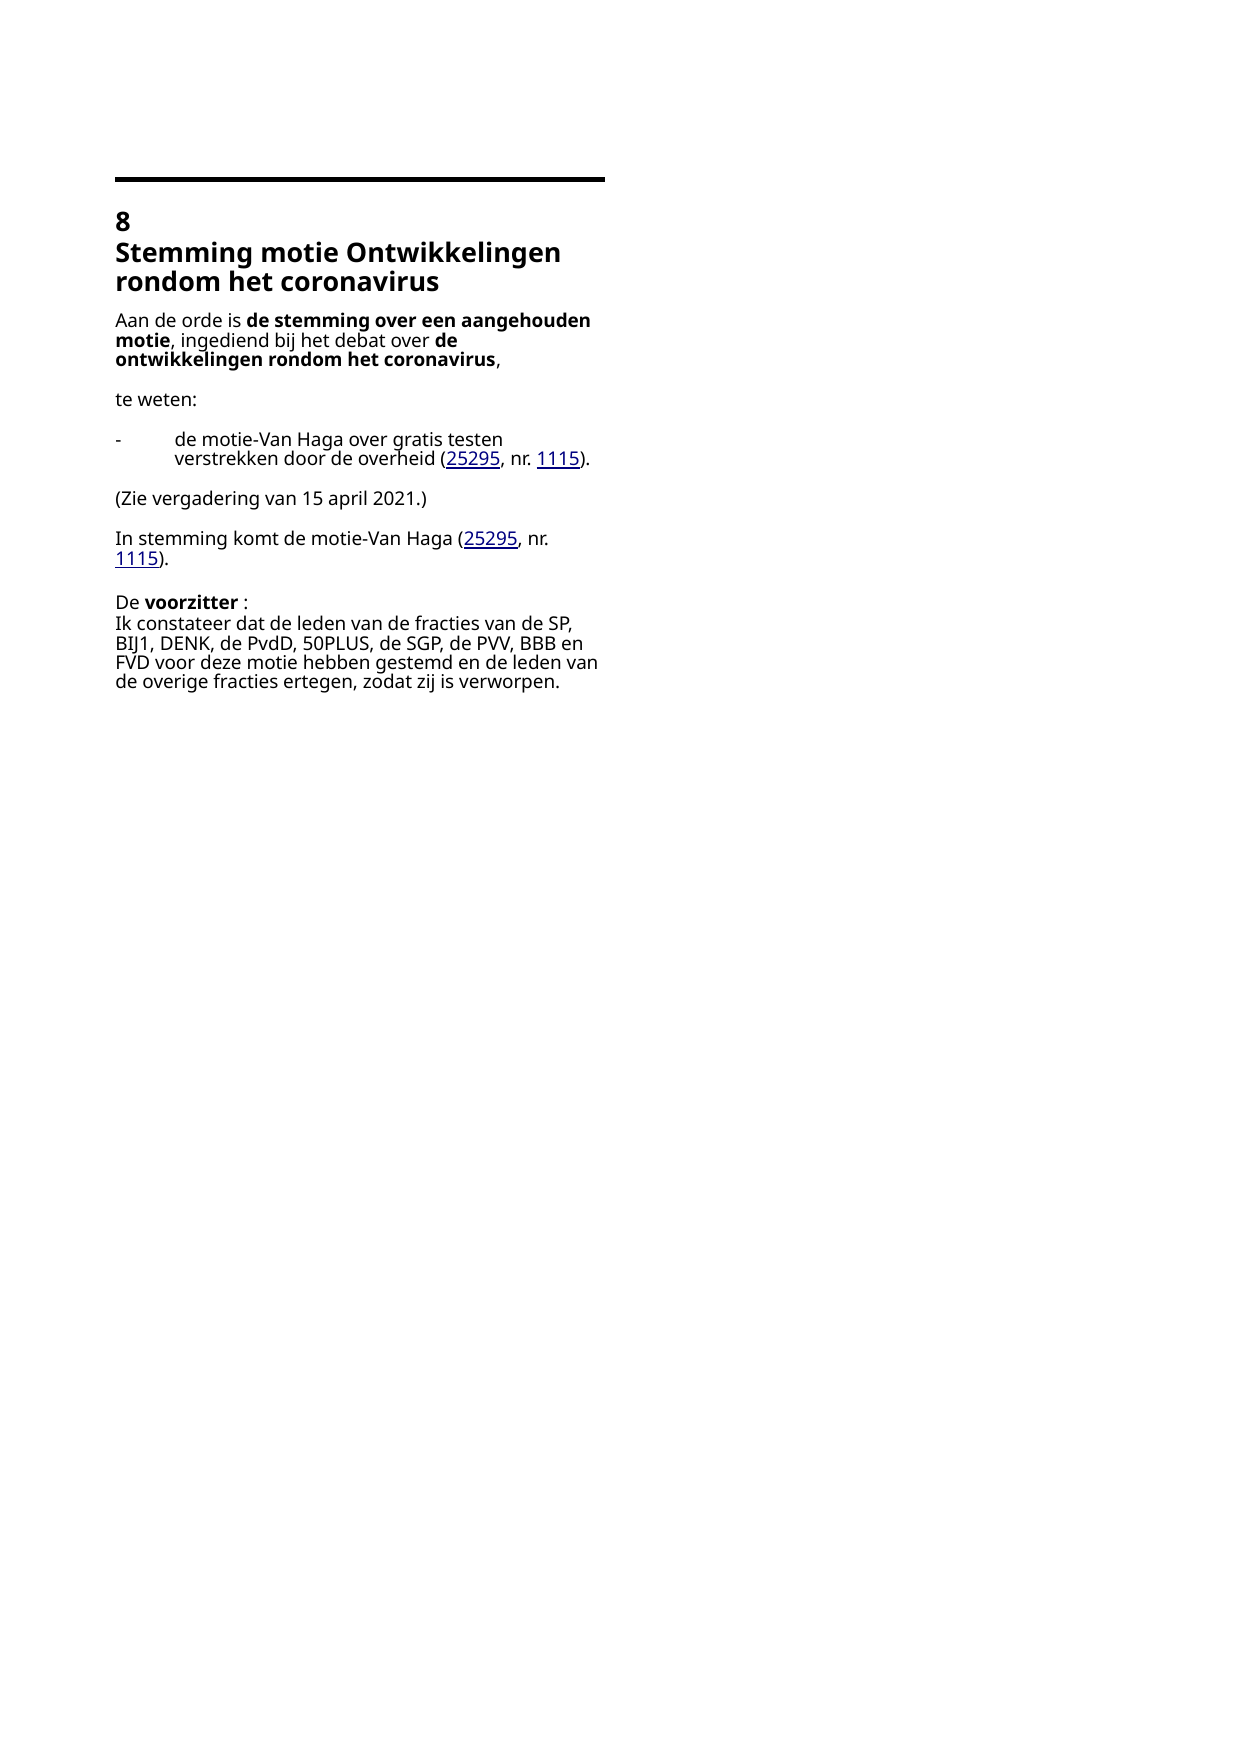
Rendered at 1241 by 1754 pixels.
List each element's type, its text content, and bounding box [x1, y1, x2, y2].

text Ik constateer dat de leden van de fracties van de SP, BIJ1, DENK, de PvdD, 50PLUS, de SGP, de PVV, BBB en FVD voor deze motie hebben gestemd en de leden van de overige fracties ertegen, zodat zij is verworpen. [115, 615, 605, 692]
text Stemming motie Ontwikkelingen rondom het coronavirus [115, 239, 605, 312]
text Aan de orde is de stemming over een aangehouden motie, ingediend bij het debat over de ontwikkelingen rondom het coronavirus, [115, 312, 605, 370]
text 8 [115, 203, 605, 239]
text In stemming komt de motie-Van Haga (25295, nr. 1115). [115, 530, 605, 569]
text De voorzitter : [115, 589, 605, 615]
list de motie-Van Haga over gratis testen verstrekken door de overheid (25295, nr. 1115). [115, 431, 605, 469]
text (Zie vergadering van 15 april 2021.) [115, 490, 605, 509]
text te weten: [115, 391, 605, 410]
